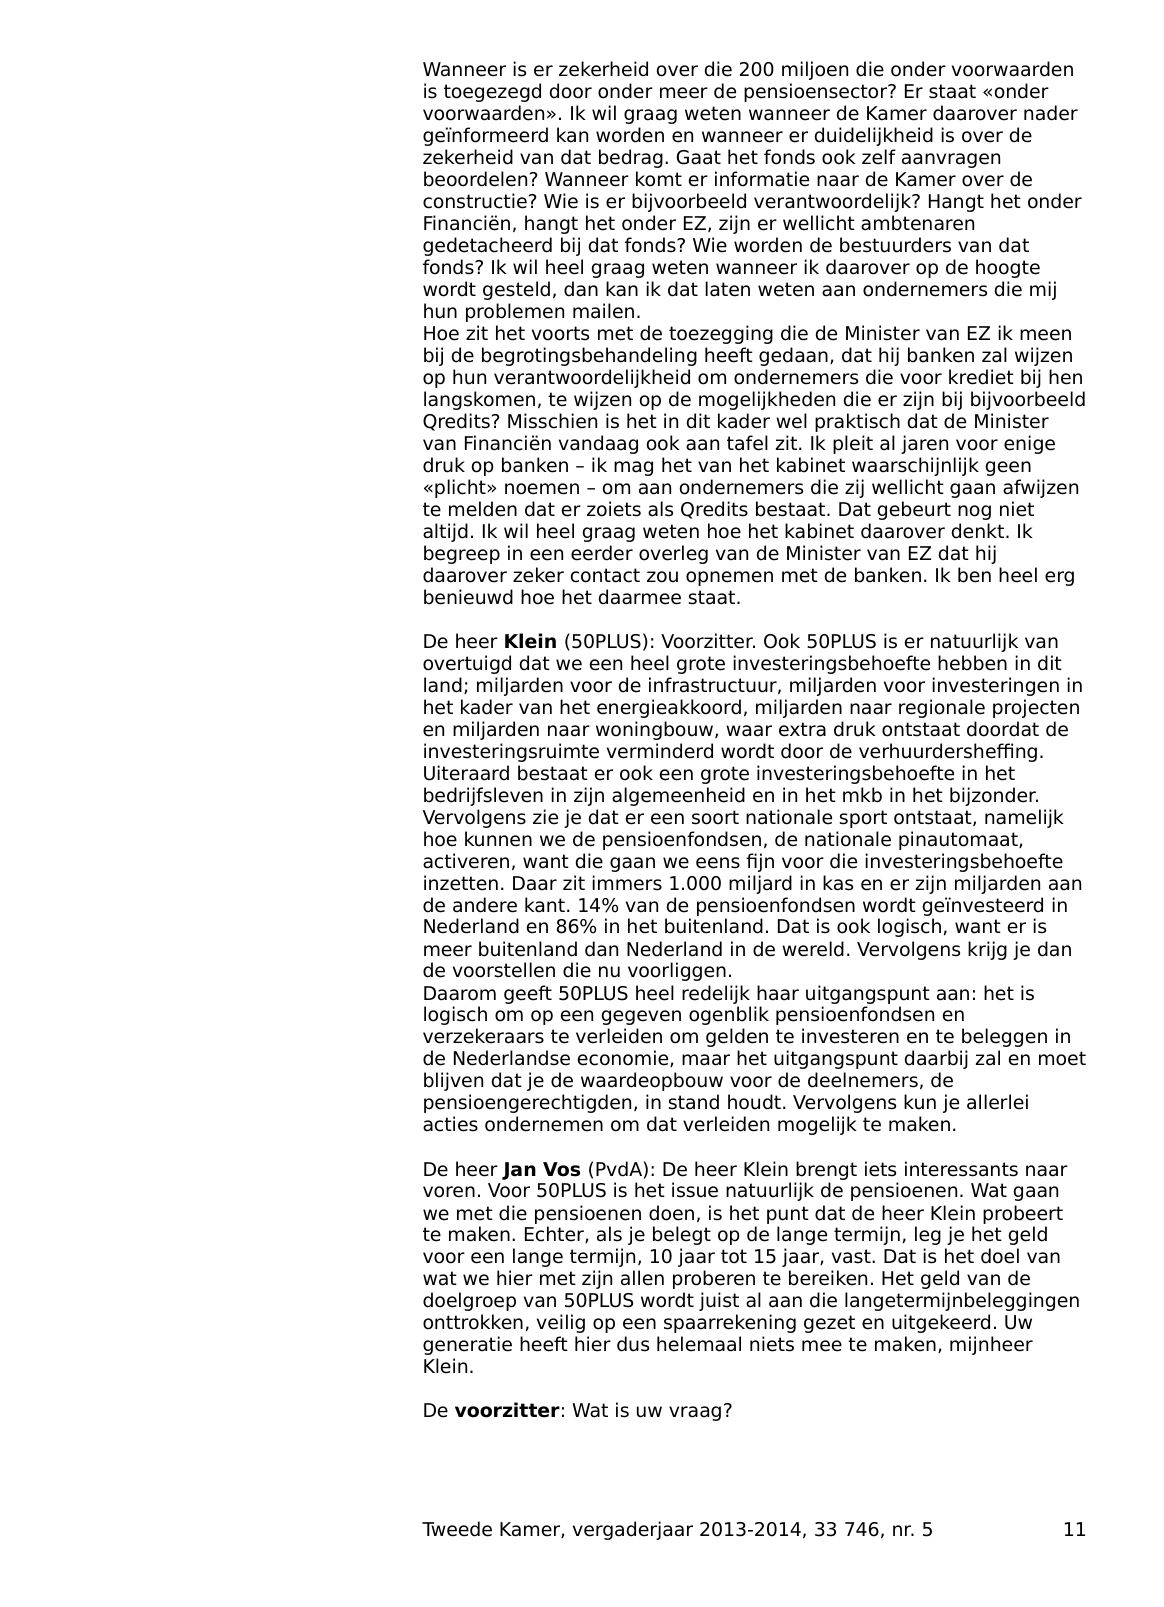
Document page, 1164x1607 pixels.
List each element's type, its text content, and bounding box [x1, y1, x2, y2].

text Daarom geeft 50PLUS heel redelijk haar uitgangspunt aan: het is logisch om op een gegeven ogenblik pensioenfondsen en verzekeraars te verleiden om gelden te investeren en te beleggen in de Nederlandse economie, maar het uitgangspunt daarbij zal en moet blijven dat je de waardeopbouw voor de deelnemers, de pensioengerechtigden, in stand houdt. Vervolgens kun je allerlei acties ondernemen om dat verleiden mogelijk te maken. [422, 982, 1087, 1136]
text De voorzitter: Wat is uw vraag? [422, 1400, 1087, 1422]
text Wanneer is er zekerheid over die 200 miljoen die onder voorwaarden is toegezegd door onder meer de pensioensector? Er staat «onder voorwaarden». Ik wil graag weten wanneer de Kamer daarover nader geïnformeerd kan worden en wanneer er duidelijkheid is over de zekerheid van dat bedrag. Gaat het fonds ook zelf aanvragen beoordelen? Wanneer komt er informatie naar de Kamer over de constructie? Wie is er bijvoorbeeld verantwoordelijk? Hangt het onder Financiën, hangt het onder EZ, zijn er wellicht ambtenaren gedetacheerd bij dat fonds? Wie worden de bestuurders van dat fonds? Ik wil heel graag weten wanneer ik daarover op de hoogte wordt gesteld, dan kan ik dat laten weten aan ondernemers die mij hun problemen mailen. [422, 59, 1087, 323]
text Hoe zit het voorts met de toezegging die de Minister van EZ ik meen bij de begrotingsbehandeling heeft gedaan, dat hij banken zal wijzen op hun verantwoordelijkheid om ondernemers die voor krediet bij hen langskomen, te wijzen op de mogelijkheden die er zijn bij bijvoorbeeld Qredits? Misschien is het in dit kader wel praktisch dat de Minister van Financiën vandaag ook aan tafel zit. Ik pleit al jaren voor enige druk op banken – ik mag het van het kabinet waarschijnlijk geen «plicht» noemen – om aan ondernemers die zij wellicht gaan afwijzen te melden dat er zoiets als Qredits bestaat. Dat gebeurt nog niet altijd. Ik wil heel graag weten hoe het kabinet daarover denkt. Ik begreep in een eerder overleg van de Minister van EZ dat hij daarover zeker contact zou opnemen met de banken. Ik ben heel erg benieuwd hoe het daarmee staat. [422, 323, 1087, 608]
text De heer Klein (50PLUS): Voorzitter. Ook 50PLUS is er natuurlijk van overtuigd dat we een heel grote investeringsbehoefte hebben in dit land; miljarden voor de infrastructuur, miljarden voor investeringen in het kader van het energieakkoord, miljarden naar regionale projecten en miljarden naar woningbouw, waar extra druk ontstaat doordat de investeringsruimte verminderd wordt door de verhuurdersheffing. Uiteraard bestaat er ook een grote investeringsbehoefte in het bedrijfsleven in zijn algemeenheid en in het mkb in het bijzonder. Vervolgens zie je dat er een soort nationale sport ontstaat, namelijk hoe kunnen we de pensioenfondsen, de nationale pinautomaat, activeren, want die gaan we eens fijn voor die investeringsbehoefte inzetten. Daar zit immers 1.000 miljard in kas en er zijn miljarden aan de andere kant. 14% van de pensioenfondsen wordt geïnvesteerd in Nederland en 86% in het buitenland. Dat is ook logisch, want er is meer buitenland dan Nederland in de wereld. Vervolgens krijg je dan de voorstellen die nu voorliggen. [422, 631, 1087, 982]
text De heer Jan Vos (PvdA): De heer Klein brengt iets interessants naar voren. Voor 50PLUS is het issue natuurlijk de pensioenen. Wat gaan we met die pensioenen doen, is het punt dat de heer Klein probeert te maken. Echter, als je belegt op de lange termijn, leg je het geld voor een lange termijn, 10 jaar tot 15 jaar, vast. Dat is het doel van wat we hier met zijn allen proberen te bereiken. Het geld van de doelgroep van 50PLUS wordt juist al aan die langetermijnbeleggingen onttrokken, veilig op een spaarrekening gezet en uitgekeerd. Uw generatie heeft hier dus helemaal niets mee te maken, mijnheer Klein. [422, 1158, 1087, 1378]
